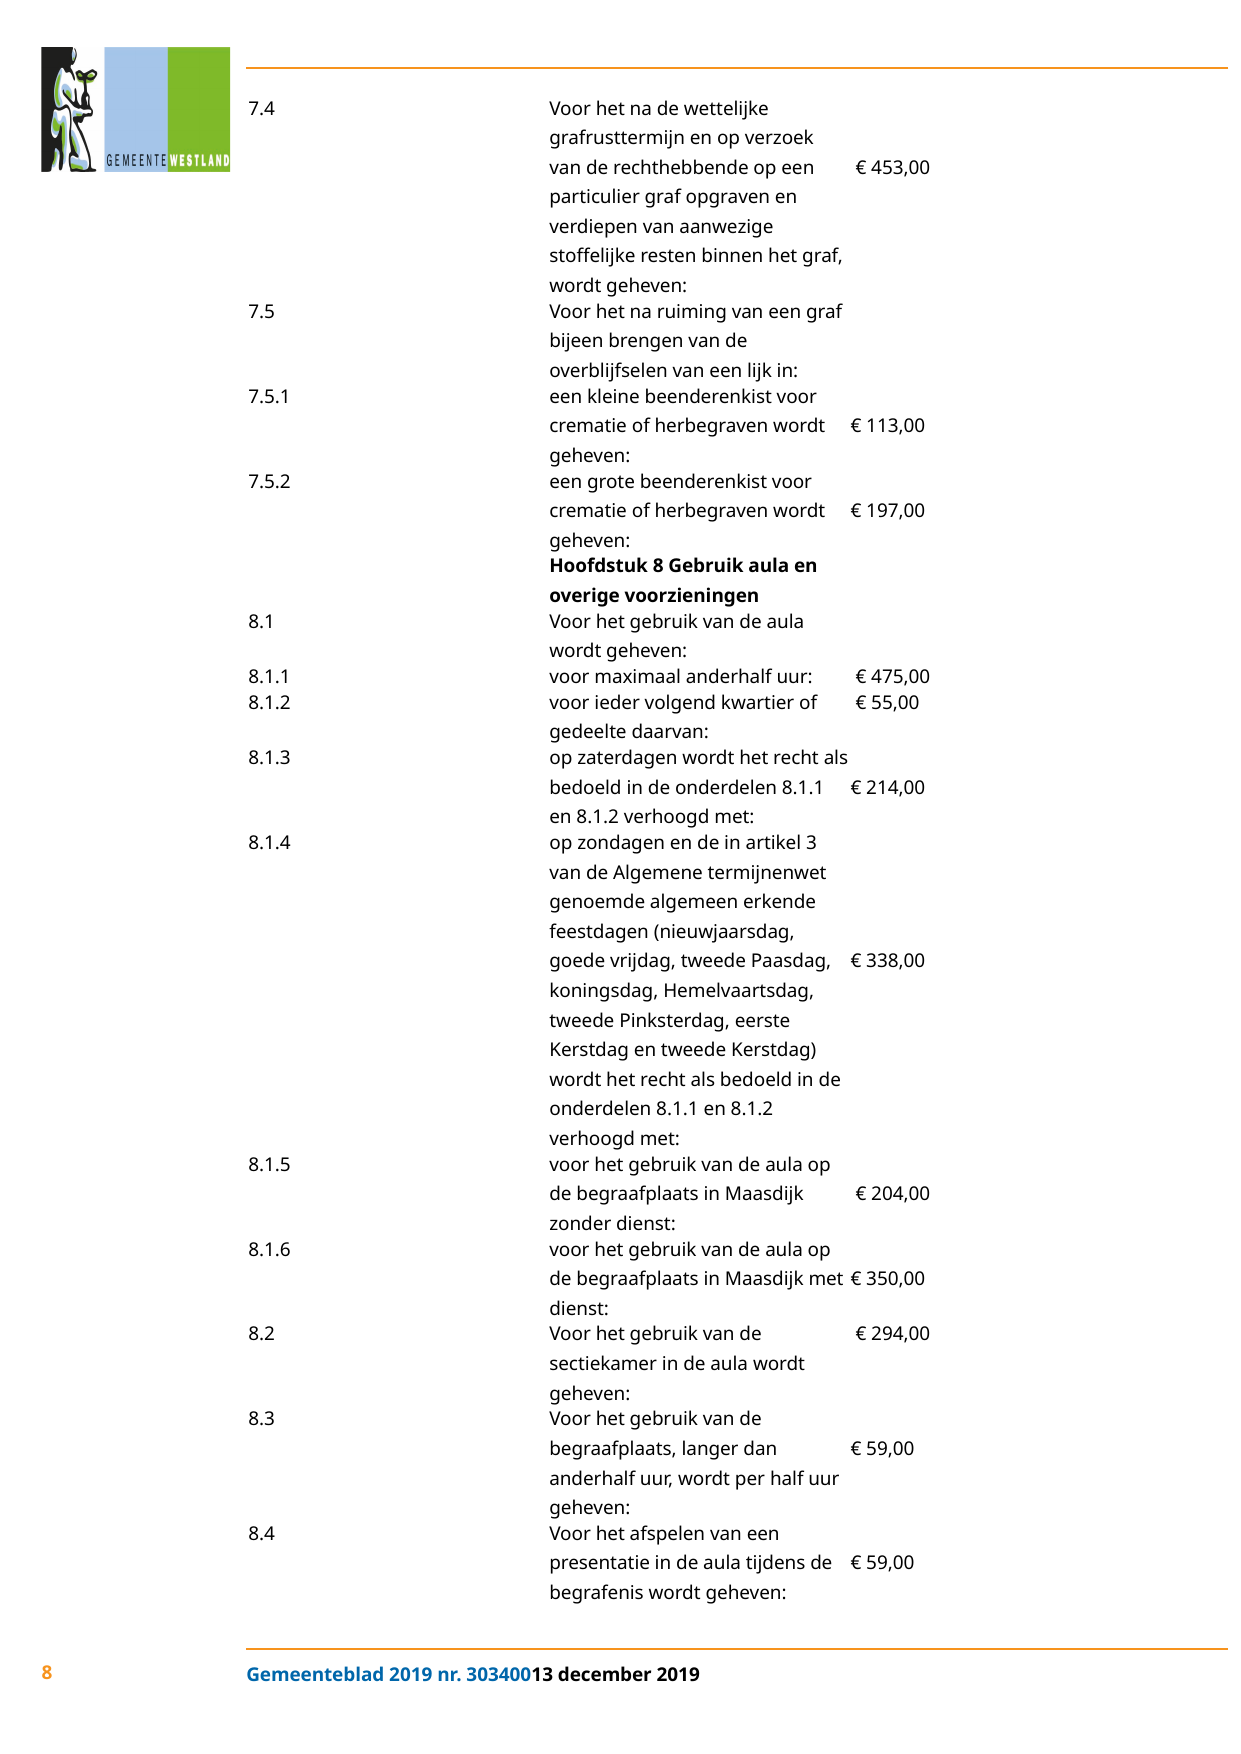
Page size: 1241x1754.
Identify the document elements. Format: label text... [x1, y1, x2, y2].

table_cell 8.1.4 [248, 829, 549, 1151]
table_cell Voor het gebruik van de begraafplaats, langer dan anderhalf uur, wordt per half uur geheven: [549, 1406, 850, 1520]
table_cell voor maximaal anderhalf uur: [549, 663, 850, 689]
picture [41, 47, 231, 172]
table_cell een grote beenderenkist voor crematie of herbegraven wordt geheven: [549, 468, 850, 553]
table_cell 8.1.3 [248, 744, 549, 829]
table_cell een kleine beenderenkist voor crematie of herbegraven wordt geheven: [549, 383, 850, 468]
table_cell Voor het na ruiming van een graf bijeen brengen van de overblijfselen van een lijk in: [549, 298, 850, 383]
table_cell € 59,00 [850, 1406, 1152, 1520]
table_cell 8.4 [248, 1520, 549, 1605]
table_cell 8.1.5 [248, 1151, 549, 1236]
table_cell 7.5.2 [248, 468, 549, 553]
table_cell 7.5 [248, 298, 549, 383]
table_cell [850, 553, 1152, 608]
table_cell € 453,00 [850, 95, 1152, 298]
table_cell 7.5.1 [248, 383, 549, 468]
table_cell € 197,00 [850, 468, 1152, 553]
table_cell voor ieder volgend kwartier of gedeelte daarvan: [549, 689, 850, 744]
table_cell Hoofdstuk 8 Gebruik aula en overige voorzieningen [549, 553, 850, 608]
table_cell Voor het gebruik van de sectiekamer in de aula wordt geheven: [549, 1321, 850, 1406]
table_cell op zaterdagen wordt het recht als bedoeld in de onderdelen 8.1.1 en 8.1.2 verhoogd met: [549, 744, 850, 829]
table_cell € 294,00 [850, 1321, 1152, 1406]
table_cell € 350,00 [850, 1236, 1152, 1321]
table_cell € 214,00 [850, 744, 1152, 829]
table_cell 8.1.1 [248, 663, 549, 689]
table_cell 8.2 [248, 1321, 549, 1406]
table_cell Voor het na de wettelijke grafrusttermijn en op verzoek van de rechthebbende op een particulier graf opgraven en verdiepen van aanwezige stoffelijke resten binnen het graf, wordt geheven: [549, 95, 850, 298]
table_cell [248, 553, 549, 608]
table_cell voor het gebruik van de aula op de begraafplaats in Maasdijk zonder dienst: [549, 1151, 850, 1236]
table_cell € 475,00 [850, 663, 1152, 689]
table_cell [850, 298, 1152, 383]
table_cell voor het gebruik van de aula op de begraafplaats in Maasdijk met dienst: [549, 1236, 850, 1321]
table_cell 8.1.6 [248, 1236, 549, 1321]
table_cell € 59,00 [850, 1520, 1152, 1605]
table_cell 7.4 [248, 95, 549, 298]
table_cell € 338,00 [850, 829, 1152, 1151]
table_cell [850, 608, 1152, 663]
table_cell 8.3 [248, 1406, 549, 1520]
table_cell 8.1.2 [248, 689, 549, 744]
table_cell op zondagen en de in artikel 3 van de Algemene termijnenwet genoemde algemeen erkende feestdagen (nieuwjaarsdag, goede vrijdag, tweede Paasdag, koningsdag, Hemelvaartsdag, tweede Pinksterdag, eerste Kerstdag en tweede Kerstdag) wordt het recht als bedoeld in de onderdelen 8.1.1 en 8.1.2 verhoogd met: [549, 829, 850, 1151]
table_cell € 113,00 [850, 383, 1152, 468]
table_cell € 204,00 [850, 1151, 1152, 1236]
table_cell Voor het gebruik van de aula wordt geheven: [549, 608, 850, 663]
table_cell 8.1 [248, 608, 549, 663]
table_cell Voor het afspelen van een presentatie in de aula tijdens de begrafenis wordt geheven: [549, 1520, 850, 1605]
table_cell € 55,00 [850, 689, 1152, 744]
